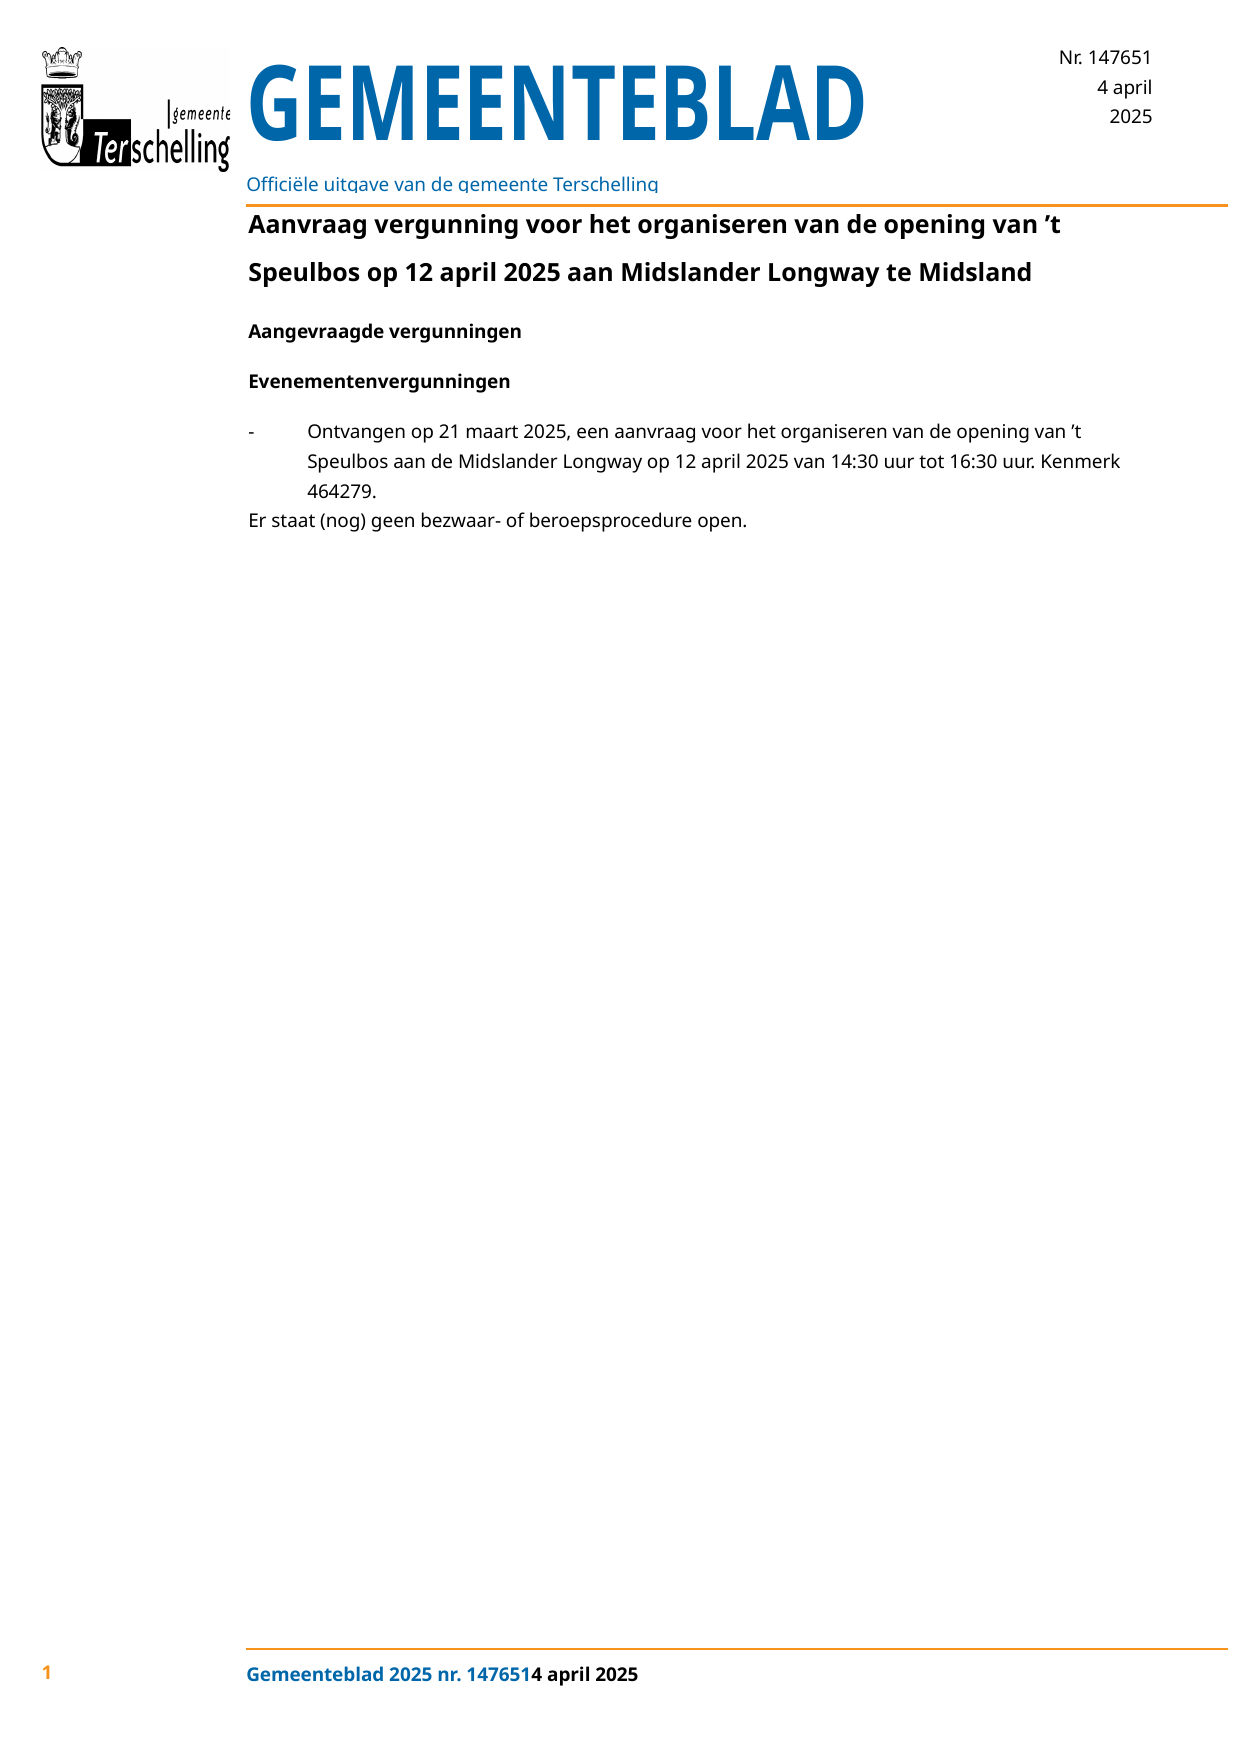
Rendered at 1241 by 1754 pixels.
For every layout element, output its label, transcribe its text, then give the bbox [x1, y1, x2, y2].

picture [41, 47, 231, 172]
text Aangevraagde vergunningen [248, 318, 1152, 344]
text Evenementenvergunningen [248, 368, 1152, 394]
list Ontvangen op 21 maart 2025, een aanvraag voor het organiseren van de opening van ’t Speulbos aan de Midslander Longway op 12 april 2025 van 14:30 uur tot 16:30 uur. Kenmerk 464279. [248, 419, 1152, 504]
text Aanvraag vergunning voor het organiseren van de opening van ’t Speulbos op 12 april 2025 aan Midslander Longway te Midsland [248, 207, 1152, 288]
text Er staat (nog) geen bezwaar- of beroepsprocedure open. [248, 507, 1152, 533]
